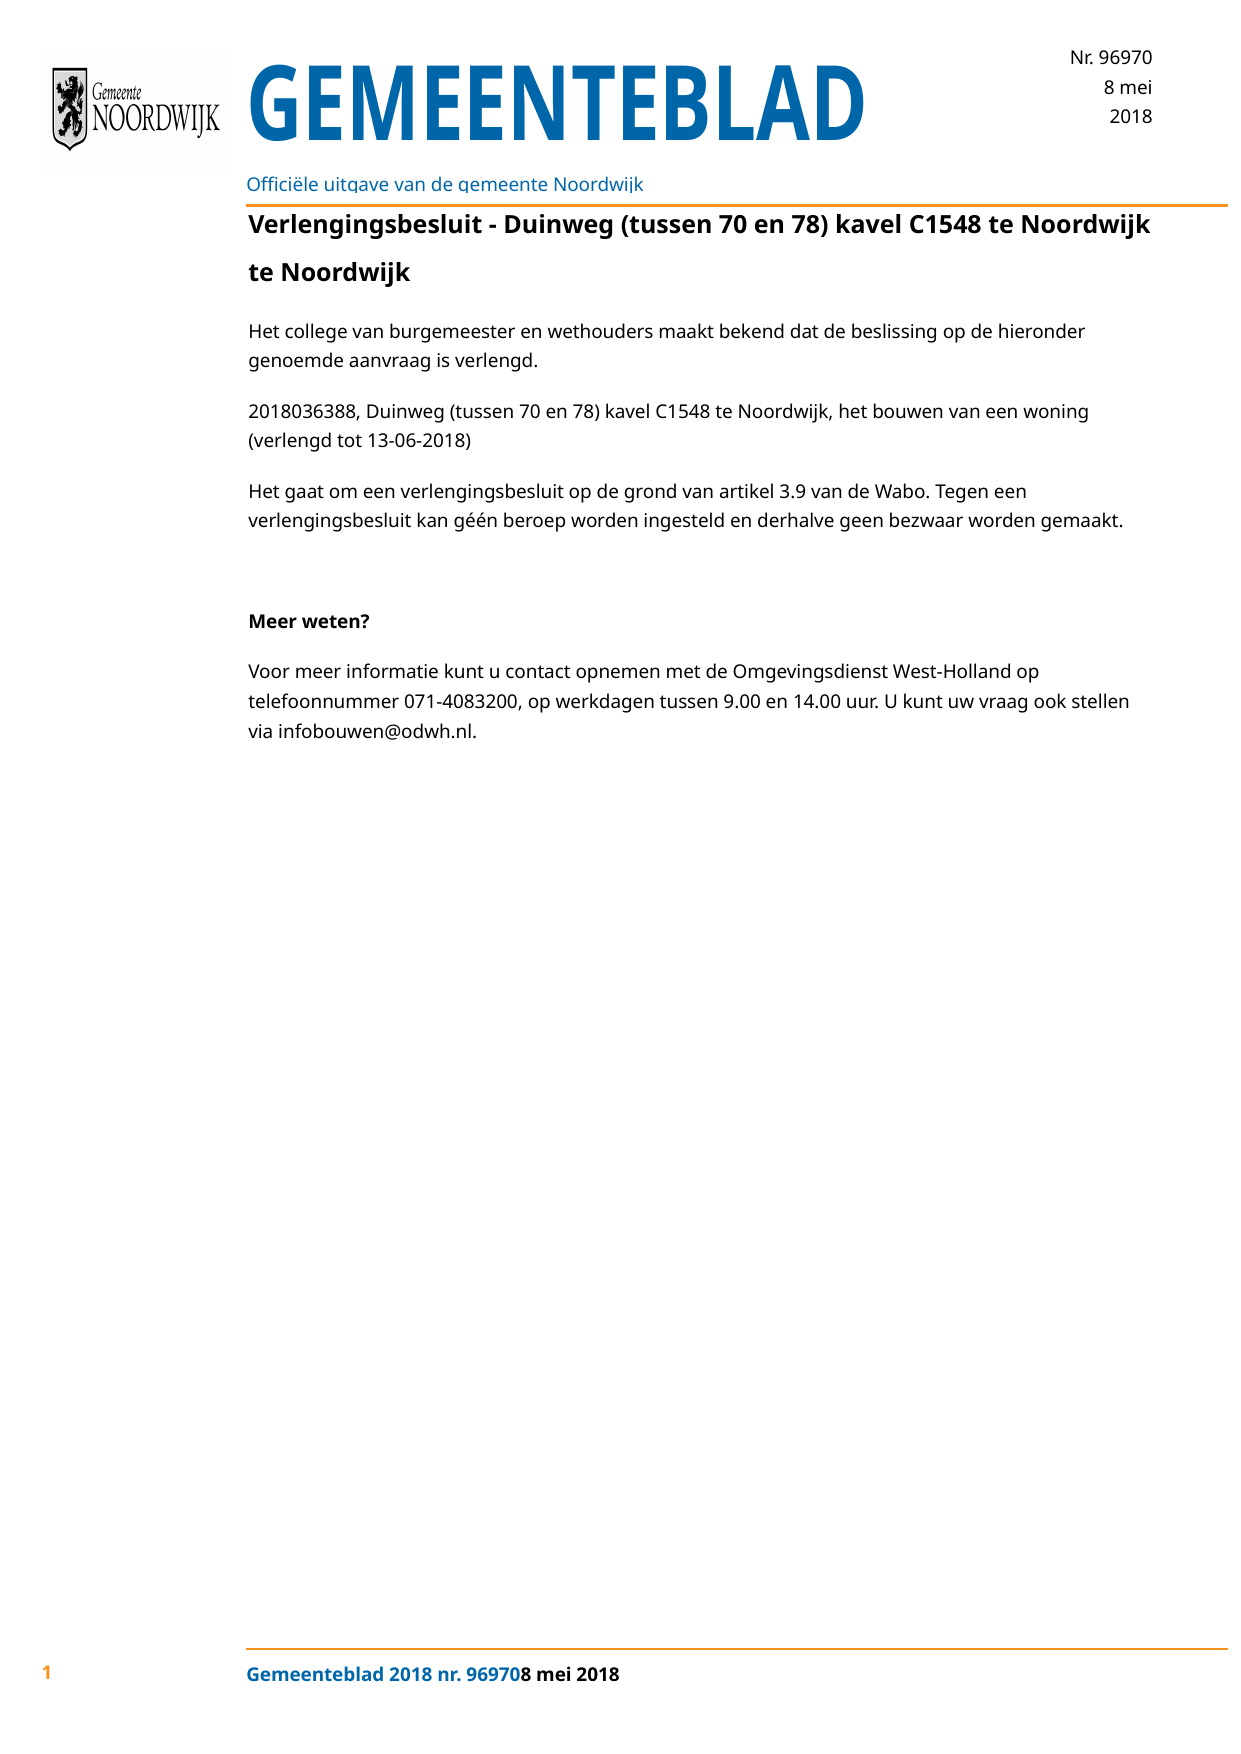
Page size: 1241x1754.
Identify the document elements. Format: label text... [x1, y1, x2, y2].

text Het gaat om een verlengingsbesluit op de grond van artikel 3.9 van de Wabo. Tegen een verlengingsbesluit kan géén beroep worden ingesteld en derhalve geen bezwaar worden gemaakt. [248, 478, 1152, 533]
picture [41, 47, 231, 172]
text Verlengingsbesluit - Duinweg (tussen 70 en 78) kavel C1548 te Noordwijk te Noordwijk [248, 207, 1152, 288]
text Het college van burgemeester en wethouders maakt bekend dat de beslissing op de hieronder genoemde aanvraag is verlengd. [248, 318, 1152, 373]
text Voor meer informatie kunt u contact opnemen met de Omgevingsdienst West-Holland op telefoonnummer 071-4083200, op werkdagen tussen 9.00 en 14.00 uur. U kunt uw vraag ook stellen via infobouwen@odwh.nl. [248, 659, 1152, 744]
text 2018036388, Duinweg (tussen 70 en 78) kavel C1548 te Noordwijk, het bouwen van een woning (verlengd tot 13-06-2018) [248, 398, 1152, 453]
text Meer weten? [248, 608, 1152, 634]
